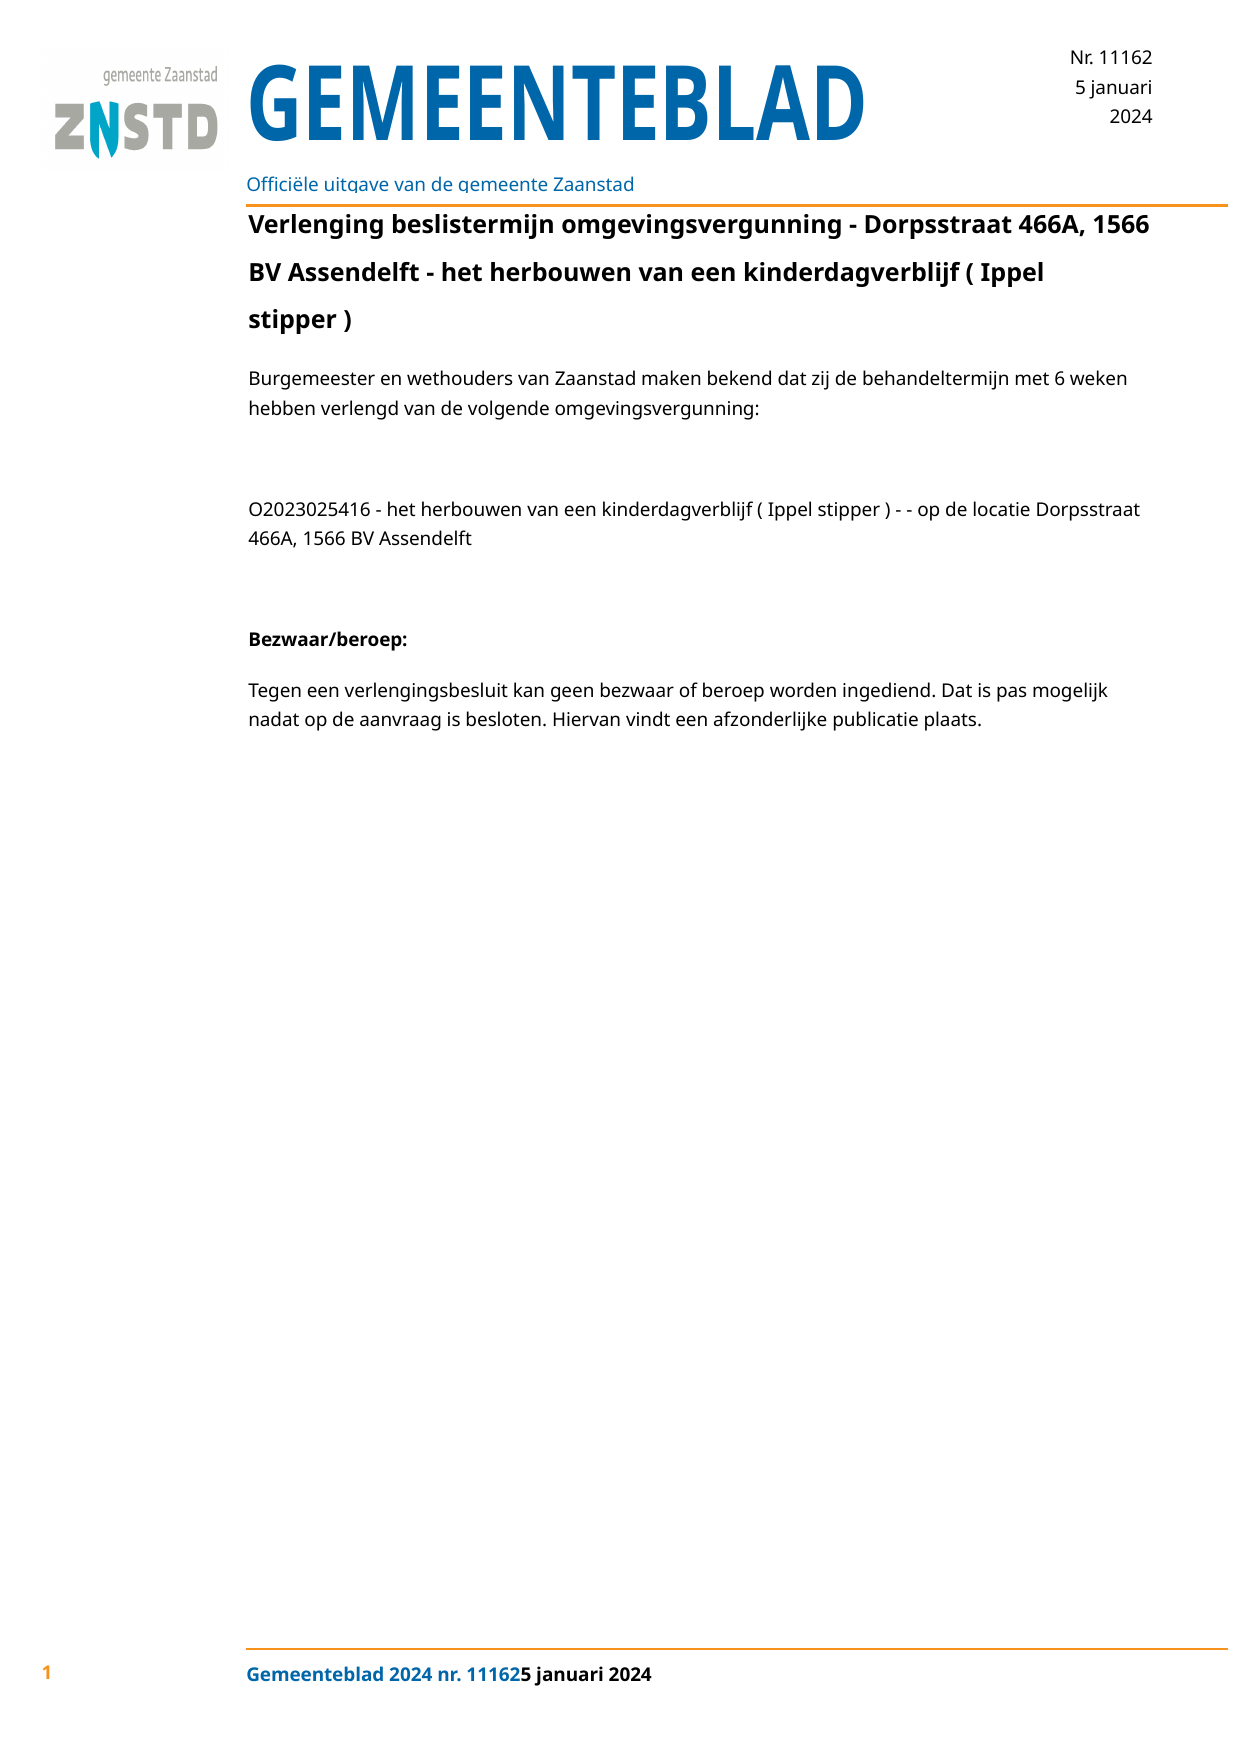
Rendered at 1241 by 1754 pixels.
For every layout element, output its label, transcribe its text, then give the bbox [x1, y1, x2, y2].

text Verlenging beslistermijn omgevingsvergunning - Dorpsstraat 466A, 1566 BV Assendelft - het herbouwen van een kinderdagverblijf ( Ippel stipper ) [248, 207, 1152, 336]
text Bezwaar/beroep: [248, 626, 1152, 652]
text Tegen een verlengingsbesluit kan geen bezwaar of beroep worden ingediend. Dat is pas mogelijk nadat op de aanvraag is besloten. Hiervan vindt een afzonderlijke publicatie plaats. [248, 677, 1152, 732]
text O2023025416 - het herbouwen van een kinderdagverblijf ( Ippel stipper ) - - op de locatie Dorpsstraat 466A, 1566 BV Assendelft [248, 496, 1152, 551]
picture [41, 47, 231, 172]
text Burgemeester en wethouders van Zaanstad maken bekend dat zij de behandeltermijn met 6 weken hebben verlengd van de volgende omgevingsvergunning: [248, 366, 1152, 421]
